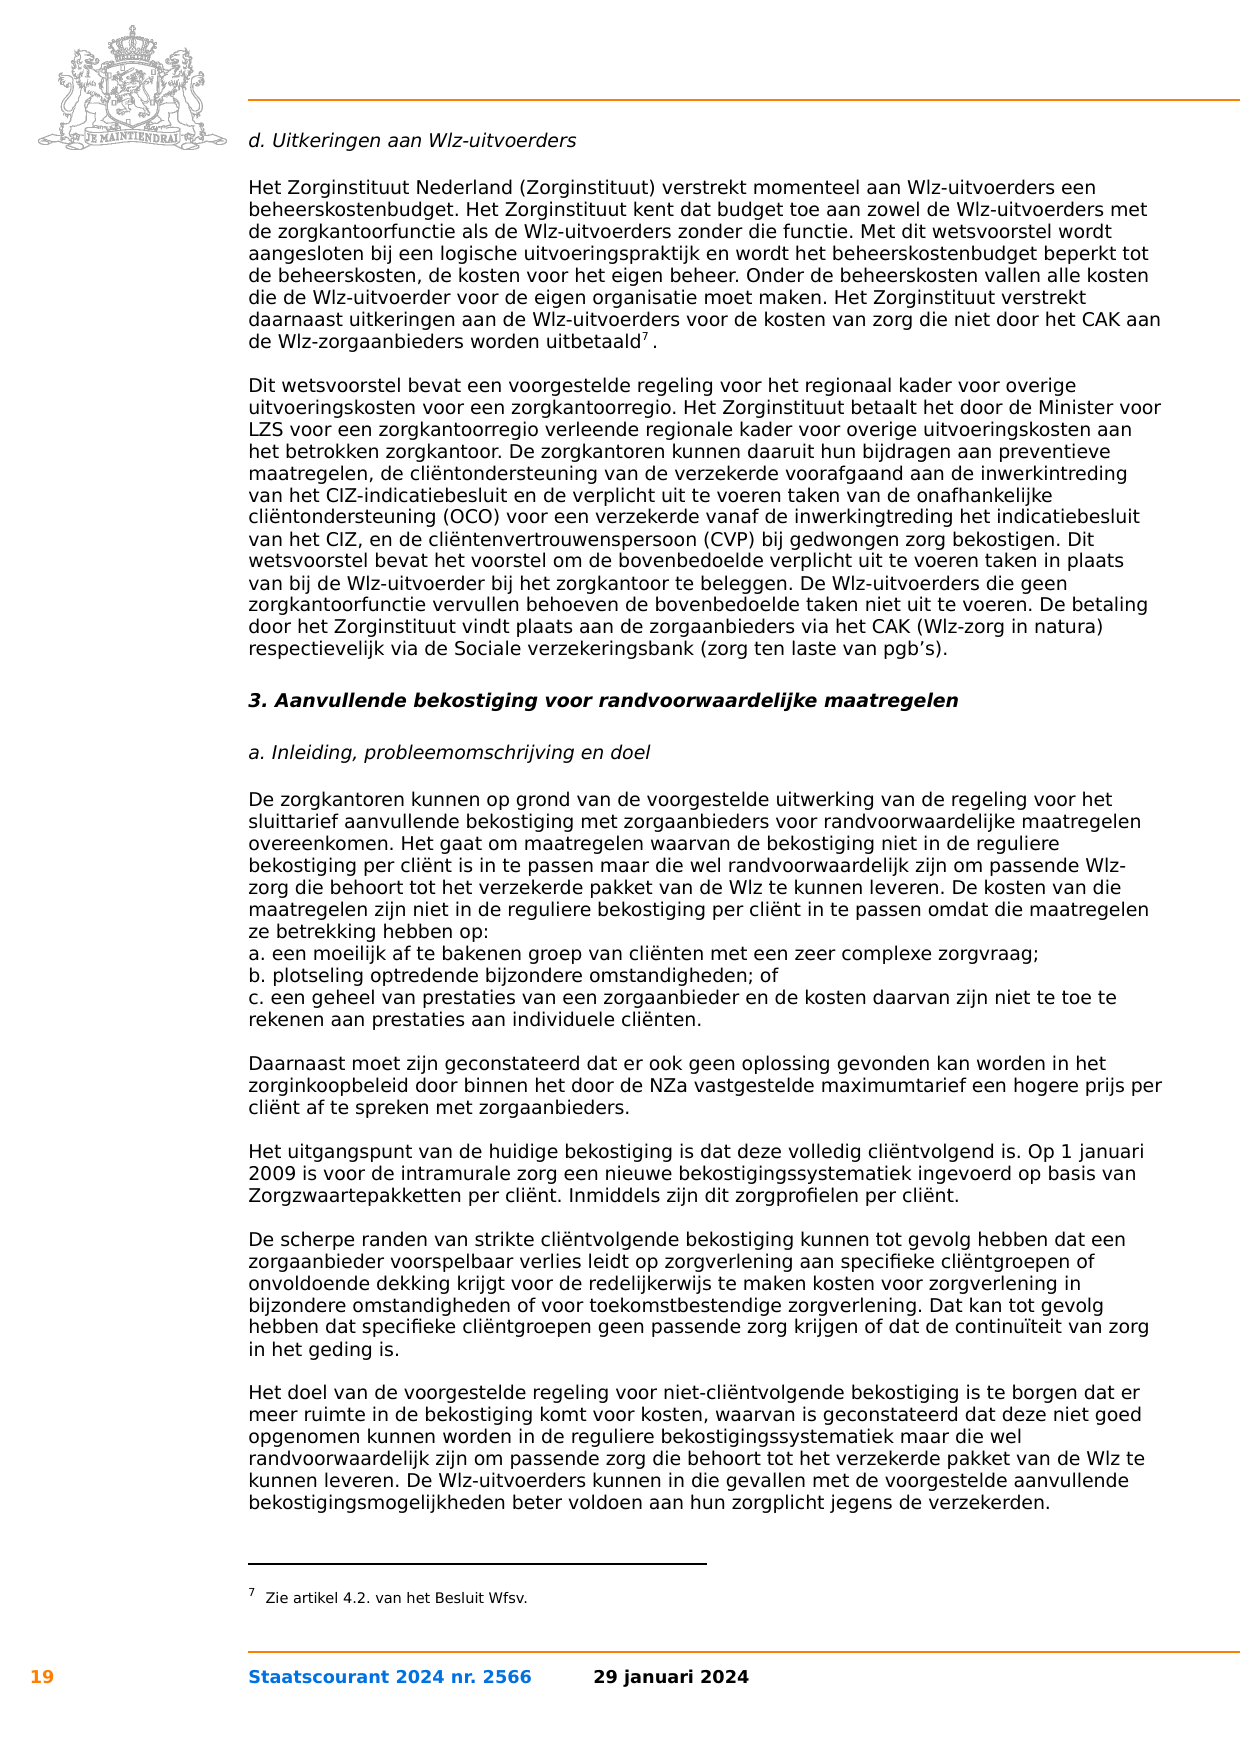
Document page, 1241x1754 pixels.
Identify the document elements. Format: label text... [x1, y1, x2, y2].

text b. plotseling optredende bijzondere omstandigheden; of [248, 965, 1163, 987]
subtitle a. Inleiding, probleemomschrijving en doel [248, 742, 1163, 764]
text Het Zorginstituut Nederland (Zorginstituut) verstrekt momenteel aan Wlz-uitvoerders een beheerskostenbudget. Het Zorginstituut kent dat budget toe aan zowel de Wlz-uitvoerders met de zorgkantoorfunctie als de Wlz-uitvoerders zonder die functie. Met dit wetsvoorstel wordt aangesloten bij een logische uitvoeringspraktijk en wordt het beheerskostenbudget beperkt tot de beheerskosten, de kosten voor het eigen beheer. Onder de beheerskosten vallen alle kosten die de Wlz-uitvoerder voor de eigen organisatie moet maken. Het Zorginstituut verstrekt daarnaast uitkeringen aan de Wlz-uitvoerders voor de kosten van zorg die niet door het CAK aan de Wlz-zorgaanbieders worden uitbetaald. [248, 177, 1163, 353]
subtitle d. Uitkeringen aan Wlz-uitvoerders [248, 130, 1163, 152]
text Dit wetsvoorstel bevat een voorgestelde regeling voor het regionaal kader voor overige uitvoeringskosten voor een zorgkantoorregio. Het Zorginstituut betaalt het door de Minister voor LZS voor een zorgkantoorregio verleende regionale kader voor overige uitvoeringskosten aan het betrokken zorgkantoor. De zorgkantoren kunnen daaruit hun bijdragen aan preventieve maatregelen, de cliëntondersteuning van de verzekerde voorafgaand aan de inwerkintreding van het CIZ-indicatiebesluit en de verplicht uit te voeren taken van de onafhankelijke cliëntondersteuning (OCO) voor een verzekerde vanaf de inwerkingtreding het indicatiebesluit van het CIZ, en de cliëntenvertrouwenspersoon (CVP) bij gedwongen zorg bekostigen. Dit wetsvoorstel bevat het voorstel om de bovenbedoelde verplicht uit te voeren taken in plaats van bij de Wlz-uitvoerder bij het zorgkantoor te beleggen. De Wlz-uitvoerders die geen zorgkantoorfunctie vervullen behoeven de bovenbedoelde taken niet uit te voeren. De betaling door het Zorginstituut vindt plaats aan de zorgaanbieders via het CAK (Wlz-zorg in natura) respectievelijk via de Sociale verzekeringsbank (zorg ten laste van pgb’s). [248, 374, 1163, 660]
text c. een geheel van prestaties van een zorgaanbieder en de kosten daarvan zijn niet te toe te rekenen aan prestaties aan individuele cliënten. [248, 987, 1163, 1031]
text Het uitgangspunt van de huidige bekostiging is dat deze volledig cliëntvolgend is. Op 1 januari 2009 is voor de intramurale zorg een nieuwe bekostigingssystematiek ingevoerd op basis van Zorgzwaartepakketten per cliënt. Inmiddels zijn dit zorgprofielen per cliënt. [248, 1141, 1163, 1207]
picture [38, 25, 227, 150]
text De scherpe randen van strikte cliëntvolgende bekostiging kunnen tot gevolg hebben dat een zorgaanbieder voorspelbaar verlies leidt op zorgverlening aan specifieke cliëntgroepen of onvoldoende dekking krijgt voor de redelijkerwijs te maken kosten voor zorgverlening in bijzondere omstandigheden of voor toekomstbestendige zorgverlening. Dat kan tot gevolg hebben dat specifieke cliëntgroepen geen passende zorg krijgen of dat de continuïteit van zorg in het geding is. [248, 1228, 1163, 1360]
subtitle 3. Aanvullende bekostiging voor randvoorwaardelijke maatregelen [248, 690, 1163, 712]
text a. een moeilijk af te bakenen groep van cliënten met een zeer complexe zorgvraag; [248, 943, 1163, 965]
text Daarnaast moet zijn geconstateerd dat er ook geen oplossing gevonden kan worden in het zorginkoopbeleid door binnen het door de NZa vastgestelde maximumtarief een hogere prijs per cliënt af te spreken met zorgaanbieders. [248, 1053, 1163, 1119]
text Zie artikel 4.2. van het Besluit Wfsv. [248, 1586, 1163, 1608]
text De zorgkantoren kunnen op grond van de voorgestelde uitwerking van de regeling voor het sluittarief aanvullende bekostiging met zorgaanbieders voor randvoorwaardelijke maatregelen overeenkomen. Het gaat om maatregelen waarvan de bekostiging niet in de reguliere bekostiging per cliënt is in te passen maar die wel randvoorwaardelijk zijn om passende Wlz-zorg die behoort tot het verzekerde pakket van de Wlz te kunnen leveren. De kosten van die maatregelen zijn niet in de reguliere bekostiging per cliënt in te passen omdat die maatregelen ze betrekking hebben op: [248, 789, 1163, 943]
text Het doel van de voorgestelde regeling voor niet-cliëntvolgende bekostiging is te borgen dat er meer ruimte in de bekostiging komt voor kosten, waarvan is geconstateerd dat deze niet goed opgenomen kunnen worden in de reguliere bekostigingssystematiek maar die wel randvoorwaardelijk zijn om passende zorg die behoort tot het verzekerde pakket van de Wlz te kunnen leveren. De Wlz-uitvoerders kunnen in die gevallen met de voorgestelde aanvullende bekostigingsmogelijkheden beter voldoen aan hun zorgplicht jegens de verzekerden. [248, 1382, 1163, 1514]
